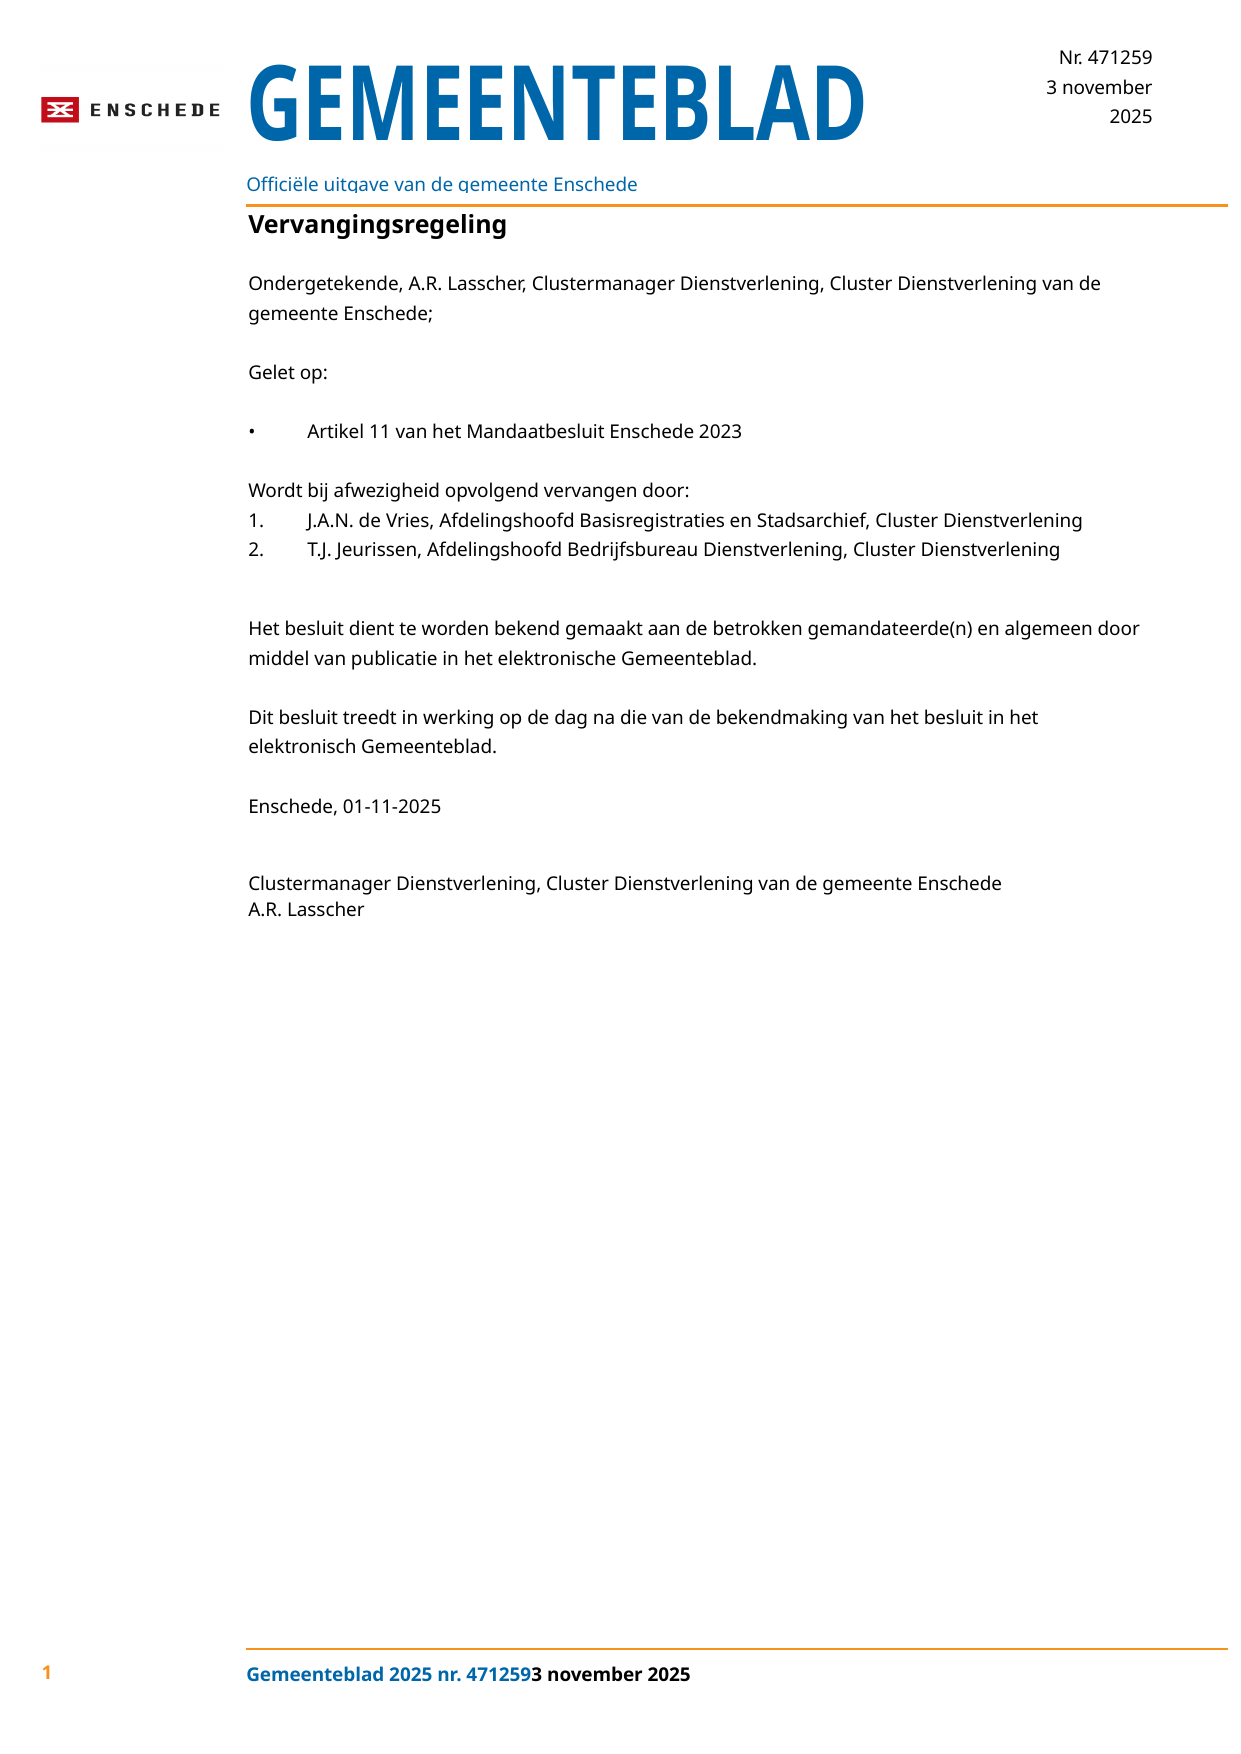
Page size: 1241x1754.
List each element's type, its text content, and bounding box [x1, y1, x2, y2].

list T.J. Jeurissen, Afdelingshoofd Bedrijfsbureau Dienstverlening, Cluster Dienstverlening [248, 537, 1152, 562]
text Dit besluit treedt in werking op de dag na die van de bekendmaking van het besluit in het elektronisch Gemeenteblad. [248, 704, 1152, 759]
text Clustermanager Dienstverlening, Cluster Dienstverlening van de gemeente Enschede [248, 870, 1152, 896]
list Artikel 11 van het Mandaatbesluit Enschede 2023 [248, 418, 1152, 444]
text Vervangingsregeling [248, 207, 1152, 241]
picture [41, 47, 231, 172]
text Enschede, 01-11-2025 [248, 793, 1152, 819]
text A.R. Lasscher [248, 896, 1152, 922]
text Ondergetekende, A.R. Lasscher, Clustermanager Dienstverlening, Cluster Dienstverlening van de gemeente Enschede; [248, 270, 1152, 326]
text Wordt bij afwezigheid opvolgend vervangen door: [248, 477, 1152, 503]
list J.A.N. de Vries, Afdelingshoofd Basisregistraties en Stadsarchief, Cluster Dienstverlening [248, 507, 1152, 533]
text Het besluit dient te worden bekend gemaakt aan de betrokken gemandateerde(n) en algemeen door middel van publicatie in het elektronische Gemeenteblad. [248, 615, 1152, 671]
text Gelet op: [248, 359, 1152, 385]
